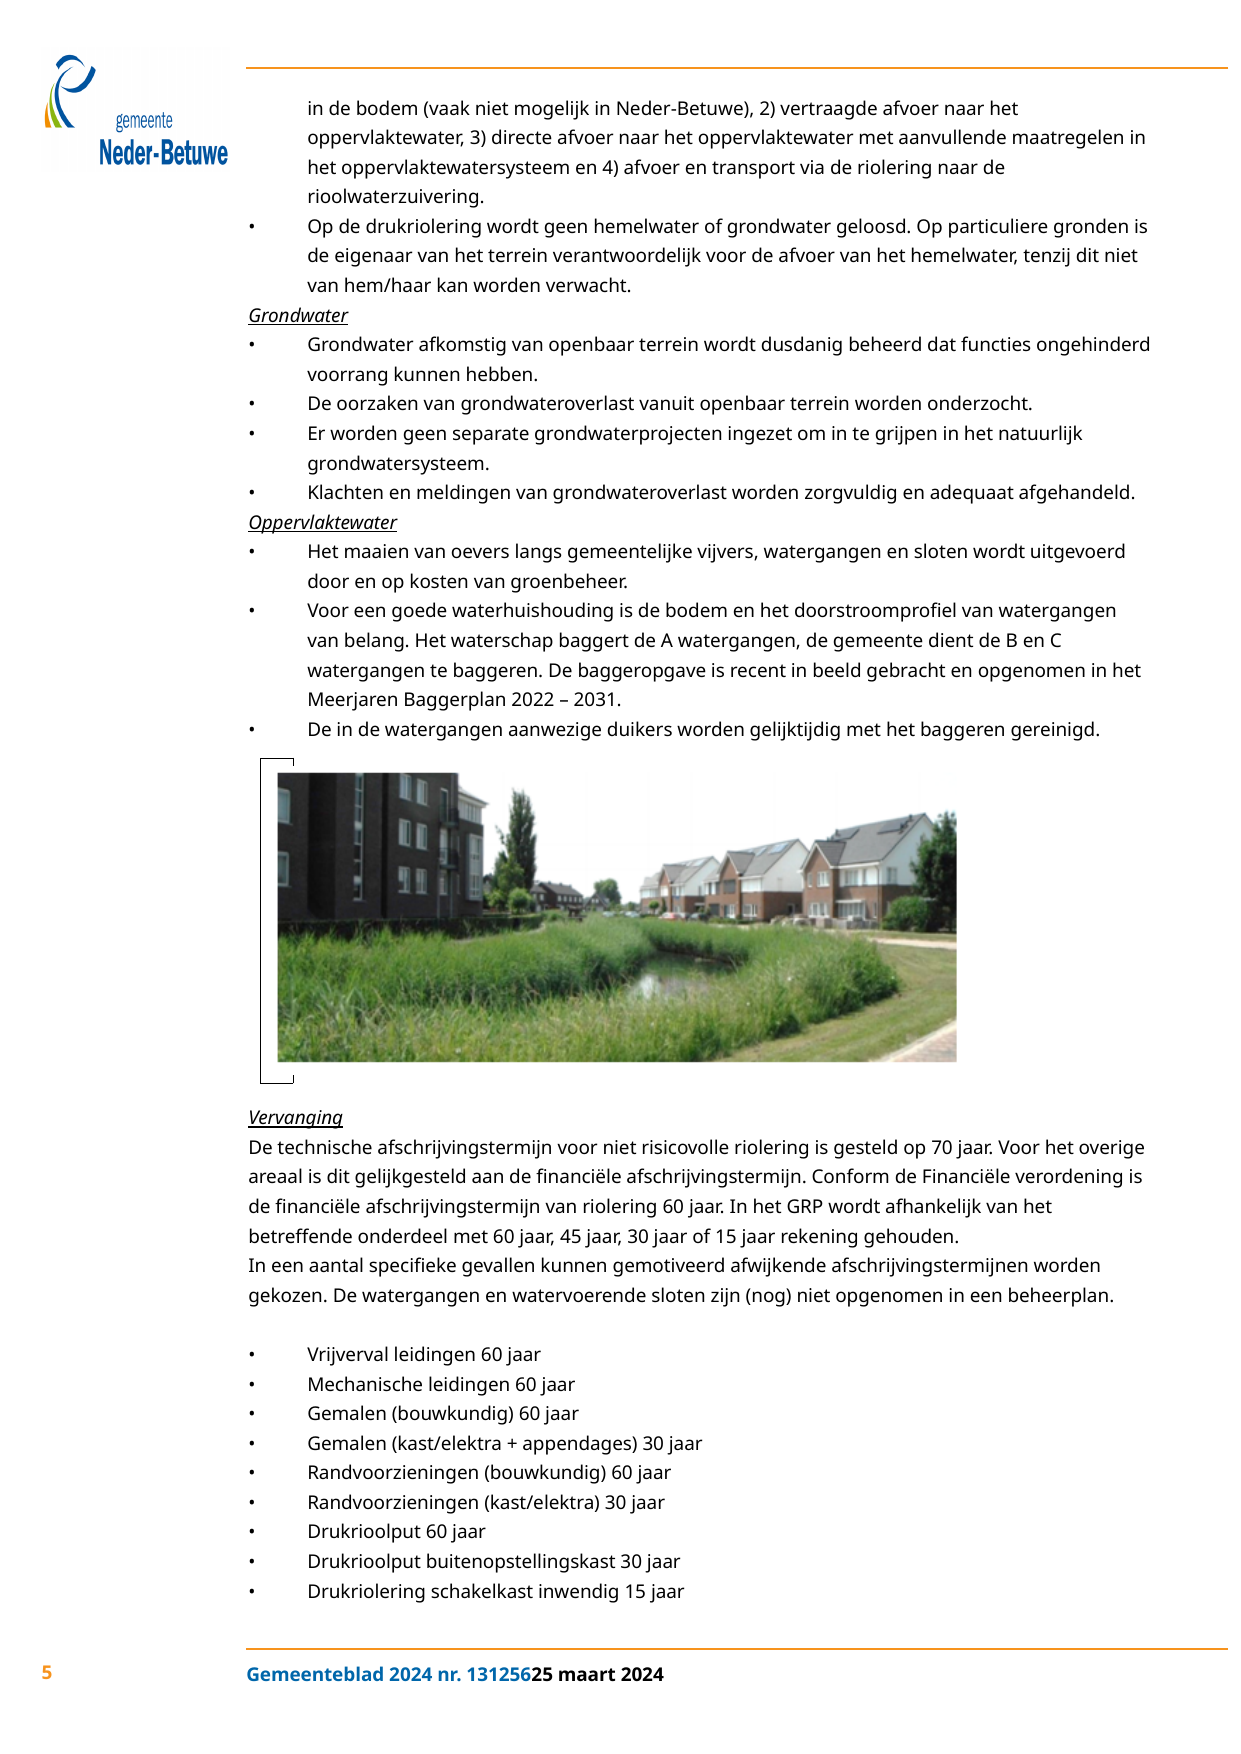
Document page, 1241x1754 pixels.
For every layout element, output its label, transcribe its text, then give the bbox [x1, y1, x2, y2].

list Vrijverval leidingen 60 jaar [248, 1341, 1152, 1367]
picture [268, 766, 978, 1075]
picture [41, 47, 231, 172]
list Randvoorzieningen (kast/elektra) 30 jaar [248, 1489, 1152, 1515]
list Er worden geen separate grondwaterprojecten ingezet om in te grijpen in het natuurlijk grondwatersysteem. [248, 420, 1152, 476]
text In een aantal specifieke gevallen kunnen gemotiveerd afwijkende afschrijvingstermijnen worden gekozen. De watergangen en watervoerende sloten zijn (nog) niet opgenomen in een beheerplan. [248, 1252, 1152, 1308]
list Op de drukriolering wordt geen hemelwater of grondwater geloosd. Op particuliere gronden is de eigenaar van het terrein verantwoordelijk voor de afvoer van het hemelwater, tenzij dit niet van hem/haar kan worden verwacht. [248, 213, 1152, 298]
text Oppervlaktewater [248, 509, 1152, 535]
list Het maaien van oevers langs gemeentelijke vijvers, watergangen en sloten wordt uitgevoerd door en op kosten van groenbeheer. [248, 538, 1152, 594]
list in de bodem (vaak niet mogelijk in Neder-Betuwe), 2) vertraagde afvoer naar het oppervlaktewater, 3) directe afvoer naar het oppervlaktewater met aanvullende maatregelen in het oppervlaktewatersysteem en 4) afvoer en transport via de riolering naar de rioolwaterzuivering. [248, 95, 1152, 209]
list Klachten en meldingen van grondwateroverlast worden zorgvuldig en adequaat afgehandeld. [248, 479, 1152, 505]
list Voor een goede waterhuishouding is de bodem en het doorstroomprofiel van watergangen van belang. Het waterschap baggert de A watergangen, de gemeente dient de B en C watergangen te baggeren. De baggeropgave is recent in beeld gebracht en opgenomen in het Meerjaren Baggerplan 2022 – 2031. [248, 598, 1152, 712]
list De oorzaken van grondwateroverlast vanuit openbaar terrein worden onderzocht. [248, 391, 1152, 416]
list Gemalen (kast/elektra + appendages) 30 jaar [248, 1430, 1152, 1456]
list Grondwater afkomstig van openbaar terrein wordt dusdanig beheerd dat functies ongehinderd voorrang kunnen hebben. [248, 331, 1152, 387]
list Gemalen (bouwkundig) 60 jaar [248, 1400, 1152, 1426]
list Drukrioolput buitenopstellingskast 30 jaar [248, 1548, 1152, 1574]
list De in de watergangen aanwezige duikers worden gelijktijdig met het baggeren gereinigd. [248, 716, 1152, 742]
list Mechanische leidingen 60 jaar [248, 1371, 1152, 1396]
text Grondwater [248, 302, 1152, 328]
list Drukrioolput 60 jaar [248, 1519, 1152, 1544]
text De technische afschrijvingstermijn voor niet risicovolle riolering is gesteld op 70 jaar. Voor het overige areaal is dit gelijkgesteld aan de financiële afschrijvingstermijn. Conform de Financiële verordening is de financiële afschrijvingstermijn van riolering 60 jaar. In het GRP wordt afhankelijk van het betreffende onderdeel met 60 jaar, 45 jaar, 30 jaar of 15 jaar rekening gehouden. [248, 1134, 1152, 1248]
text Vervanging [248, 1104, 1152, 1130]
list Randvoorzieningen (bouwkundig) 60 jaar [248, 1459, 1152, 1485]
list Drukriolering schakelkast inwendig 15 jaar [248, 1578, 1152, 1603]
